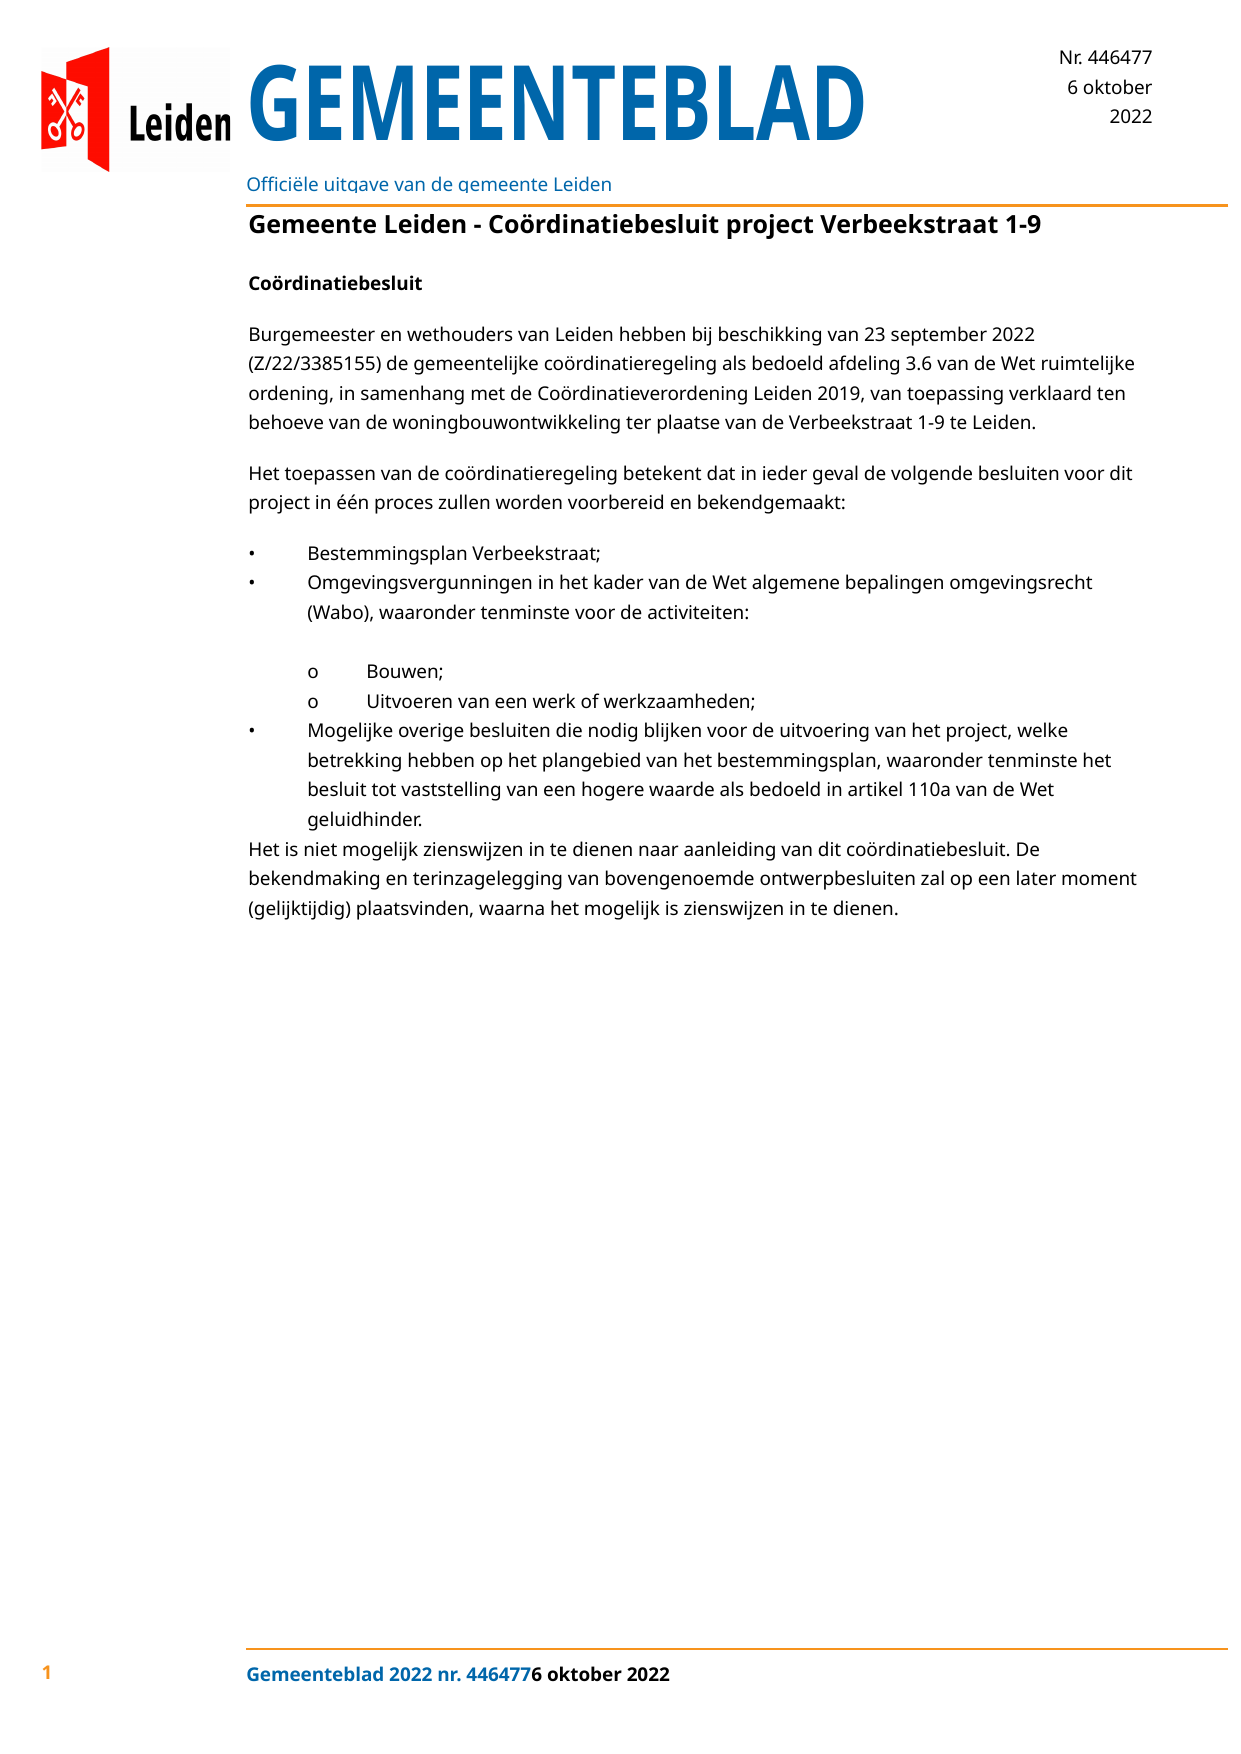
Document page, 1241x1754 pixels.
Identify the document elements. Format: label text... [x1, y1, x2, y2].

list Bestemmingsplan Verbeekstraat; [248, 540, 1152, 566]
text Het toepassen van de coördinatieregeling betekent dat in ieder geval de volgende besluiten voor dit project in één proces zullen worden voorbereid en bekendgemaakt: [248, 460, 1152, 515]
text Gemeente Leiden - Coördinatiebesluit project Verbeekstraat 1-9 [248, 207, 1152, 241]
picture [41, 47, 231, 172]
list Omgevingsvergunningen in het kader van de Wet algemene bepalingen omgevingsrecht (Wabo), waaronder tenminste voor de activiteiten: [248, 569, 1152, 625]
list Bouwen; [307, 658, 1152, 684]
list Uitvoeren van een werk of werkzaamheden; [307, 688, 1152, 713]
text Burgemeester en wethouders van Leiden hebben bij beschikking van 23 september 2022 (Z/22/3385155) de gemeentelijke coördinatieregeling als bedoeld afdeling 3.6 van de Wet ruimtelijke ordening, in samenhang met de Coördinatieverordening Leiden 2019, van toepassing verklaard ten behoeve van de woningbouwontwikkeling ter plaatse van de Verbeekstraat 1-9 te Leiden. [248, 321, 1152, 435]
list Mogelijke overige besluiten die nodig blijken voor de uitvoering van het project, welke betrekking hebben op het plangebied van het bestemmingsplan, waaronder tenminste het besluit tot vaststelling van een hogere waarde als bedoeld in artikel 110a van de Wet geluidhinder. [248, 717, 1152, 832]
text Coördinatiebesluit [248, 270, 1152, 296]
text Het is niet mogelijk zienswijzen in te dienen naar aanleiding van dit coördinatiebesluit. De bekendmaking en terinzagelegging van bovengenoemde ontwerpbesluiten zal op een later moment (gelijktijdig) plaatsvinden, waarna het mogelijk is zienswijzen in te dienen. [248, 836, 1152, 921]
